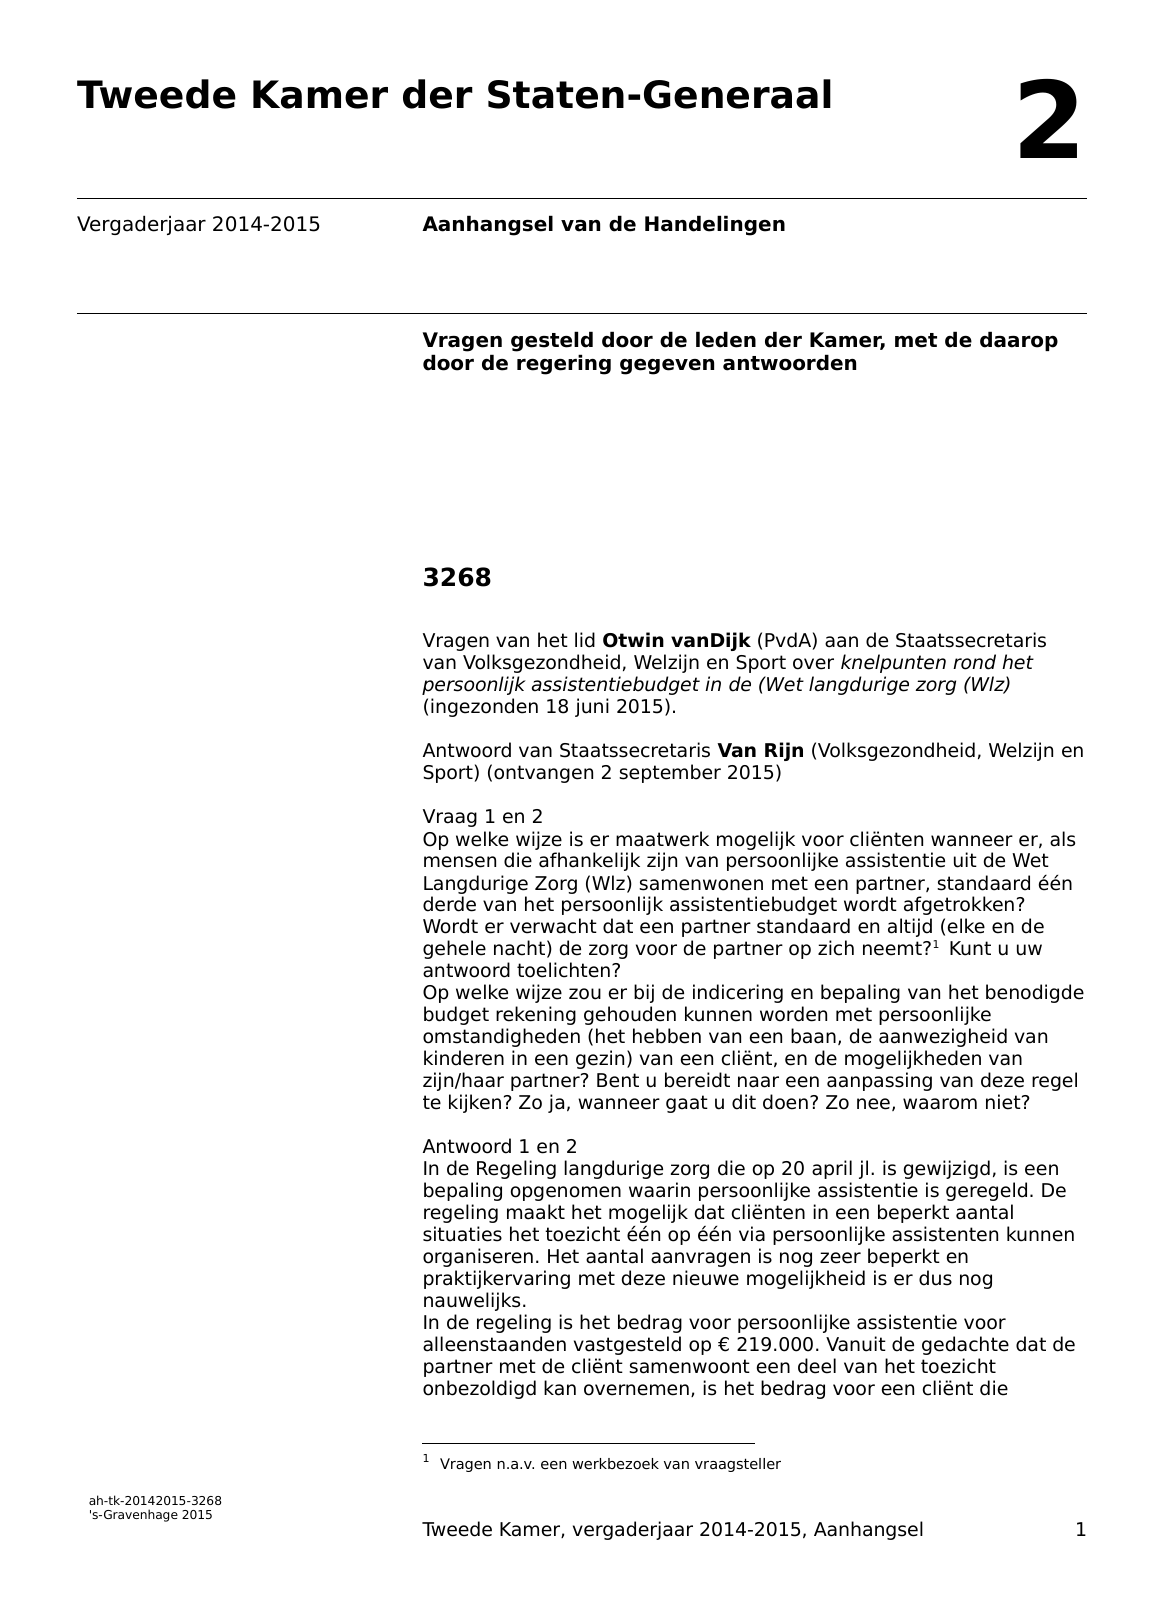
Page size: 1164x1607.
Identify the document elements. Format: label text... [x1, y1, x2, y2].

table_header Tweede Kamer der Staten-Generaal [77, 59, 886, 198]
text Antwoord 1 en 2 [422, 1136, 1087, 1158]
table_cell Vragen gesteld door de leden der Kamer, met de daarop door de regering gegeven antwoorden [422, 314, 1087, 375]
text Op welke wijze zou er bij de indicering en bepaling van het benodigde budget rekening gehouden kunnen worden met persoonlijke omstandigheden (het hebben van een baan, de aanwezigheid van kinderen in een gezin) van een cliënt, en de mogelijkheden van zijn/haar partner? Bent u bereidt naar een aanpassing van deze regel te kijken? Zo ja, wanneer gaat u dit doen? Zo nee, waarom niet? [422, 982, 1087, 1114]
text Vraag 1 en 2 [422, 806, 1087, 828]
text Antwoord van Staatssecretaris Van Rijn (Volksgezondheid, Welzijn en Sport) (ontvangen 2 september 2015) [422, 740, 1087, 784]
table_cell Vergaderjaar 2014-2015 [77, 199, 422, 313]
text Vragen van het lid Otwin vanDijk (PvdA) aan de Staatssecretaris van Volksgezondheid, Welzijn en Sport over knelpunten rond het persoonlijk assistentiebudget in de (Wet langdurige zorg (Wlz) (ingezonden 18 juni 2015). [422, 630, 1087, 718]
text ah-tk-20142015-3268 [88, 1494, 323, 1508]
text Op welke wijze is er maatwerk mogelijk voor cliënten wanneer er, als mensen die afhankelijk zijn van persoonlijke assistentie uit de Wet Langdurige Zorg (Wlz) samenwonen met een partner, standaard één derde van het persoonlijk assistentiebudget wordt afgetrokken? Wordt er verwacht dat een partner standaard en altijd (elke en de gehele nacht) de zorg voor de partner op zich neemt? Kunt u uw antwoord toelichten? [422, 828, 1087, 982]
table_header 2 [886, 59, 1087, 198]
text Vragen n.a.v. een werkbezoek van vraagsteller [422, 1452, 1087, 1474]
text 3268 [422, 563, 1087, 592]
table_cell Aanhangsel van de Handelingen [422, 199, 1087, 313]
text In de regeling is het bedrag voor persoonlijke assistentie voor alleenstaanden vastgesteld op € 219.000. Vanuit de gedachte dat de partner met de cliënt samenwoont een deel van het toezicht onbezoldigd kan overnemen, is het bedrag voor een cliënt die [422, 1312, 1087, 1400]
text 's-Gravenhage 2015 [88, 1508, 323, 1522]
table_cell [77, 314, 422, 375]
text In de Regeling langdurige zorg die op 20 april jl. is gewijzigd, is een bepaling opgenomen waarin persoonlijke assistentie is geregeld. De regeling maakt het mogelijk dat cliënten in een beperkt aantal situaties het toezicht één op één via persoonlijke assistenten kunnen organiseren. Het aantal aanvragen is nog zeer beperkt en praktijkervaring met deze nieuwe mogelijkheid is er dus nog nauwelijks. [422, 1158, 1087, 1312]
